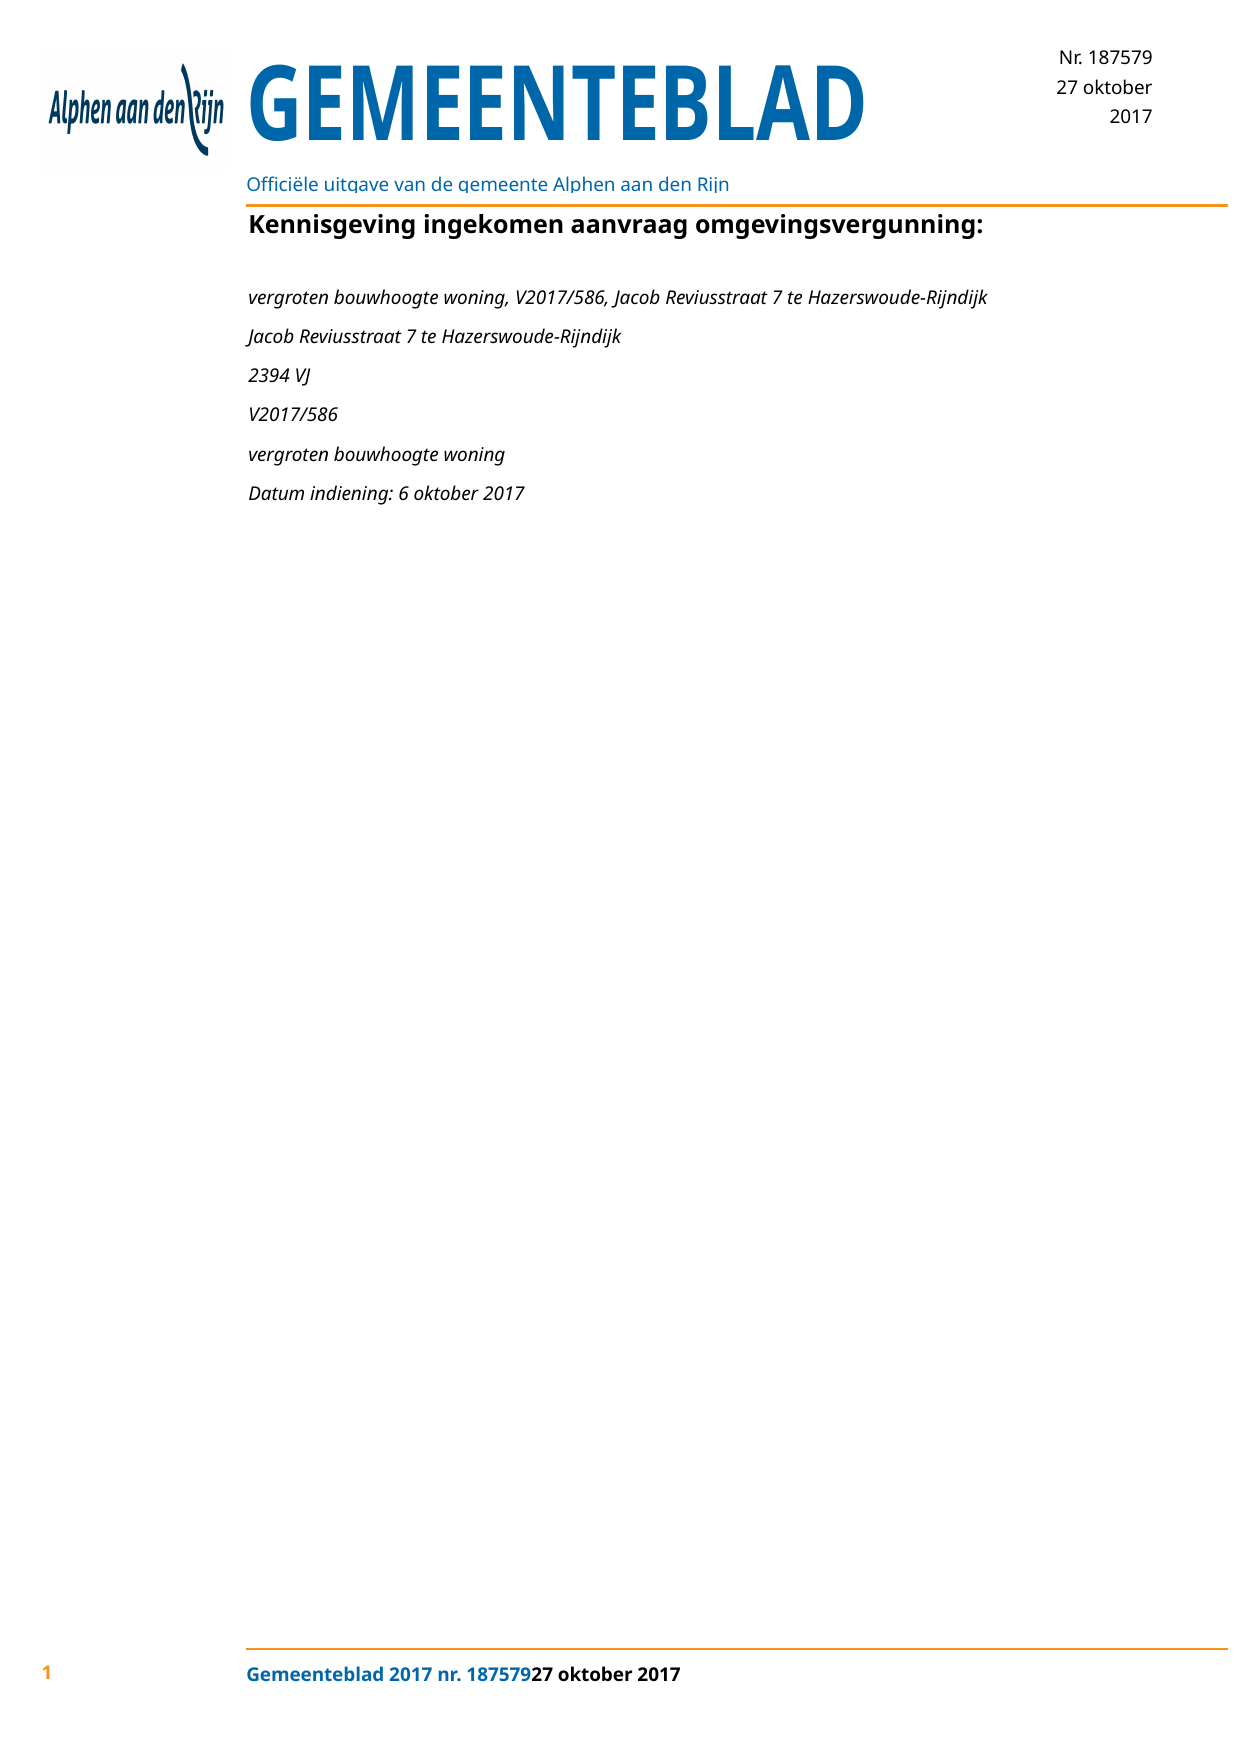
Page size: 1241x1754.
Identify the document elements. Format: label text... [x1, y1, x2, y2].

text V2017/586 [248, 402, 1152, 427]
text Kennisgeving ingekomen aanvraag omgevingsvergunning: [248, 207, 1152, 241]
text Jacob Reviusstraat 7 te Hazerswoude-Rijndijk [248, 323, 1152, 349]
text vergroten bouwhoogte woning [248, 441, 1152, 467]
text 2394 VJ [248, 362, 1152, 388]
text vergroten bouwhoogte woning, V2017/586, Jacob Reviusstraat 7 te Hazerswoude-Rijndijk [248, 284, 1152, 309]
picture [41, 47, 231, 172]
text Datum indiening: 6 oktober 2017 [248, 480, 1152, 506]
